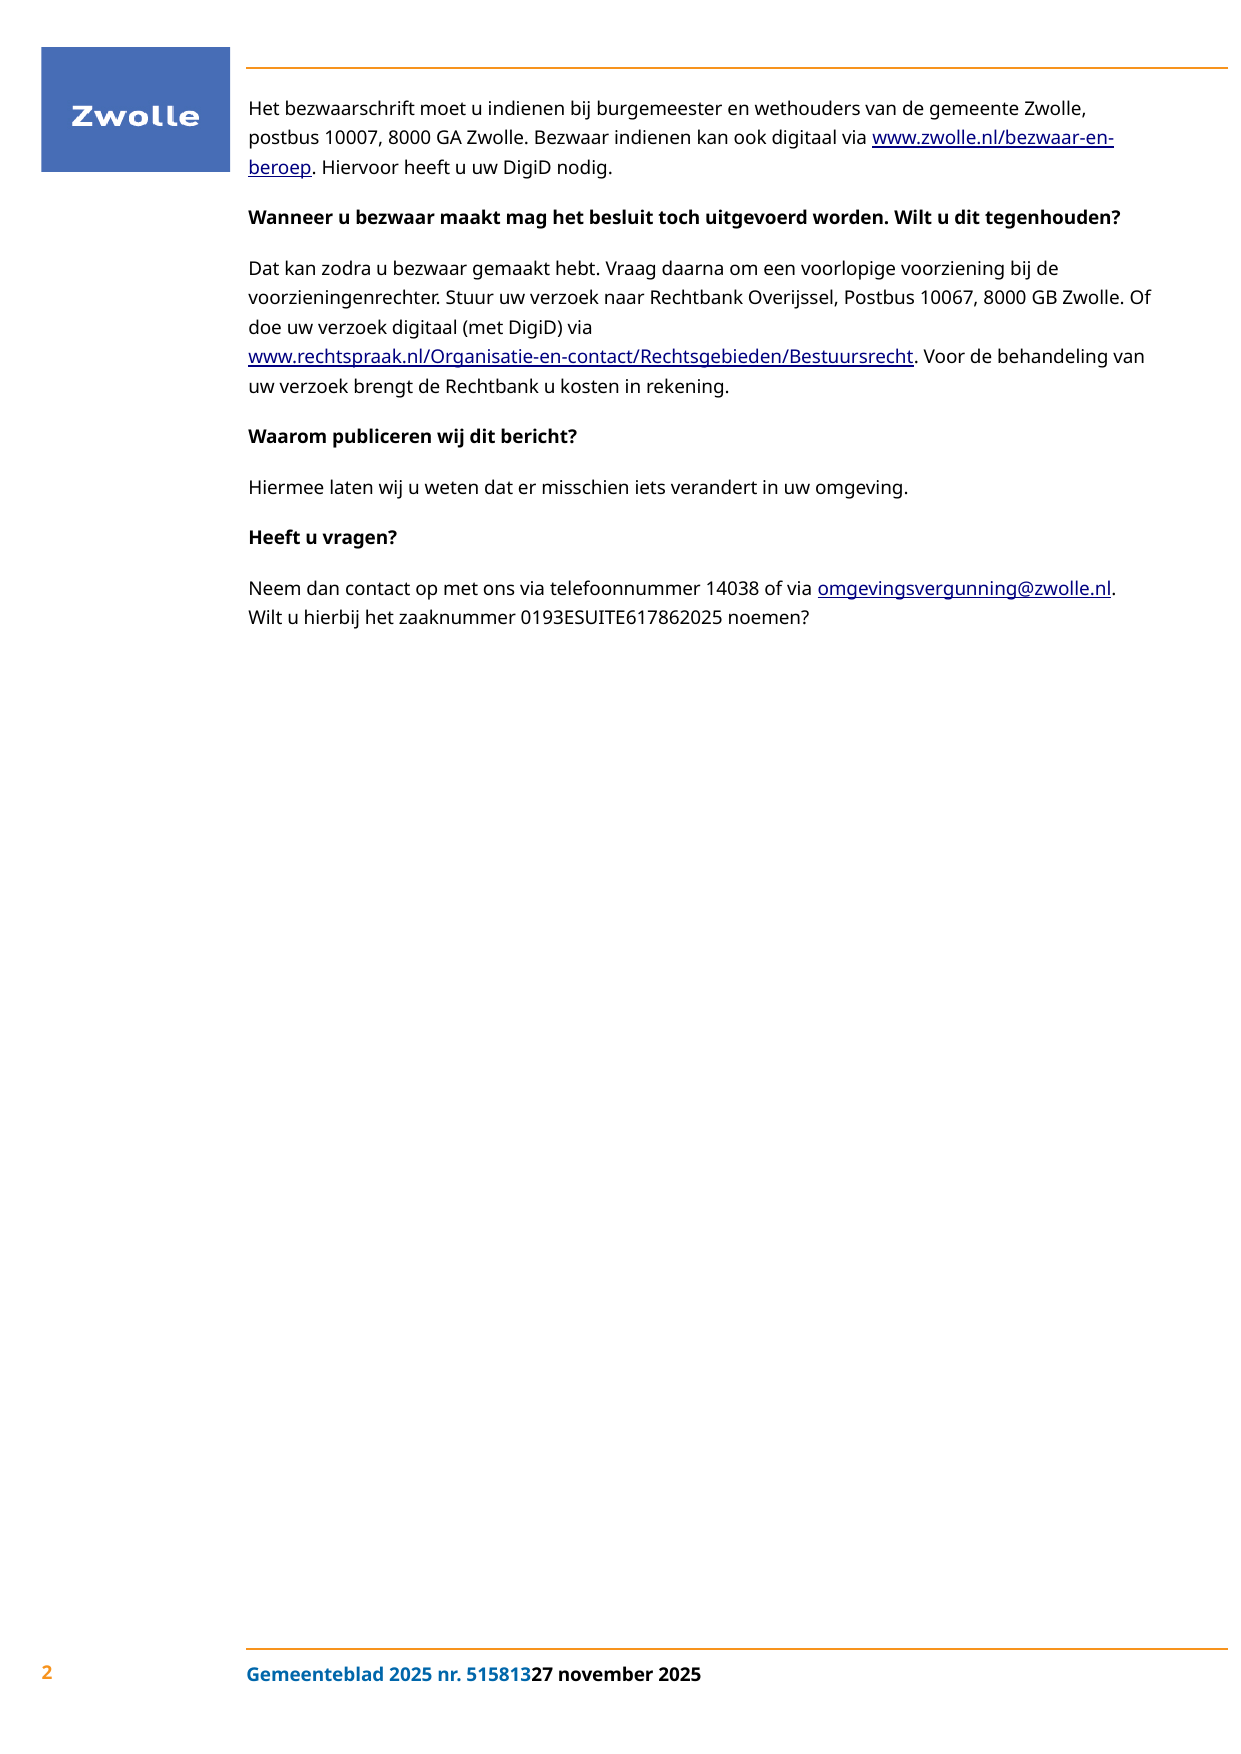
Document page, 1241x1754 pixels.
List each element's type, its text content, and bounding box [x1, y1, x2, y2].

text Wanneer u bezwaar maakt mag het besluit toch uitgevoerd worden. Wilt u dit tegenhouden? [248, 204, 1152, 230]
text Het bezwaarschrift moet u indienen bij burgemeester en wethouders van de gemeente Zwolle, postbus 10007, 8000 GA Zwolle. Bezwaar indienen kan ook digitaal via www.zwolle.nl/bezwaar-en-beroep. Hiervoor heeft u uw DigiD nodig. [248, 95, 1152, 180]
text Neem dan contact op met ons via telefoonnummer 14038 of via omgevingsvergunning@zwolle.nl. Wilt u hierbij het zaaknummer 0193ESUITE617862025 noemen? [248, 575, 1152, 630]
text Waarom publiceren wij dit bericht? [248, 423, 1152, 449]
picture [41, 47, 231, 172]
text Hiermee laten wij u weten dat er misschien iets verandert in uw omgeving. [248, 474, 1152, 500]
text Heeft u vragen? [248, 524, 1152, 550]
text Dat kan zodra u bezwaar gemaakt hebt. Vraag daarna om een voorlopige voorziening bij de voorzieningenrechter. Stuur uw verzoek naar Rechtbank Overijssel, Postbus 10067, 8000 GB Zwolle. Of doe uw verzoek digitaal (met DigiD) via www.rechtspraak.nl/Organisatie-en-contact/Rechtsgebieden/Bestuursrecht. Voor de behandeling van uw verzoek brengt de Rechtbank u kosten in rekening. [248, 255, 1152, 399]
